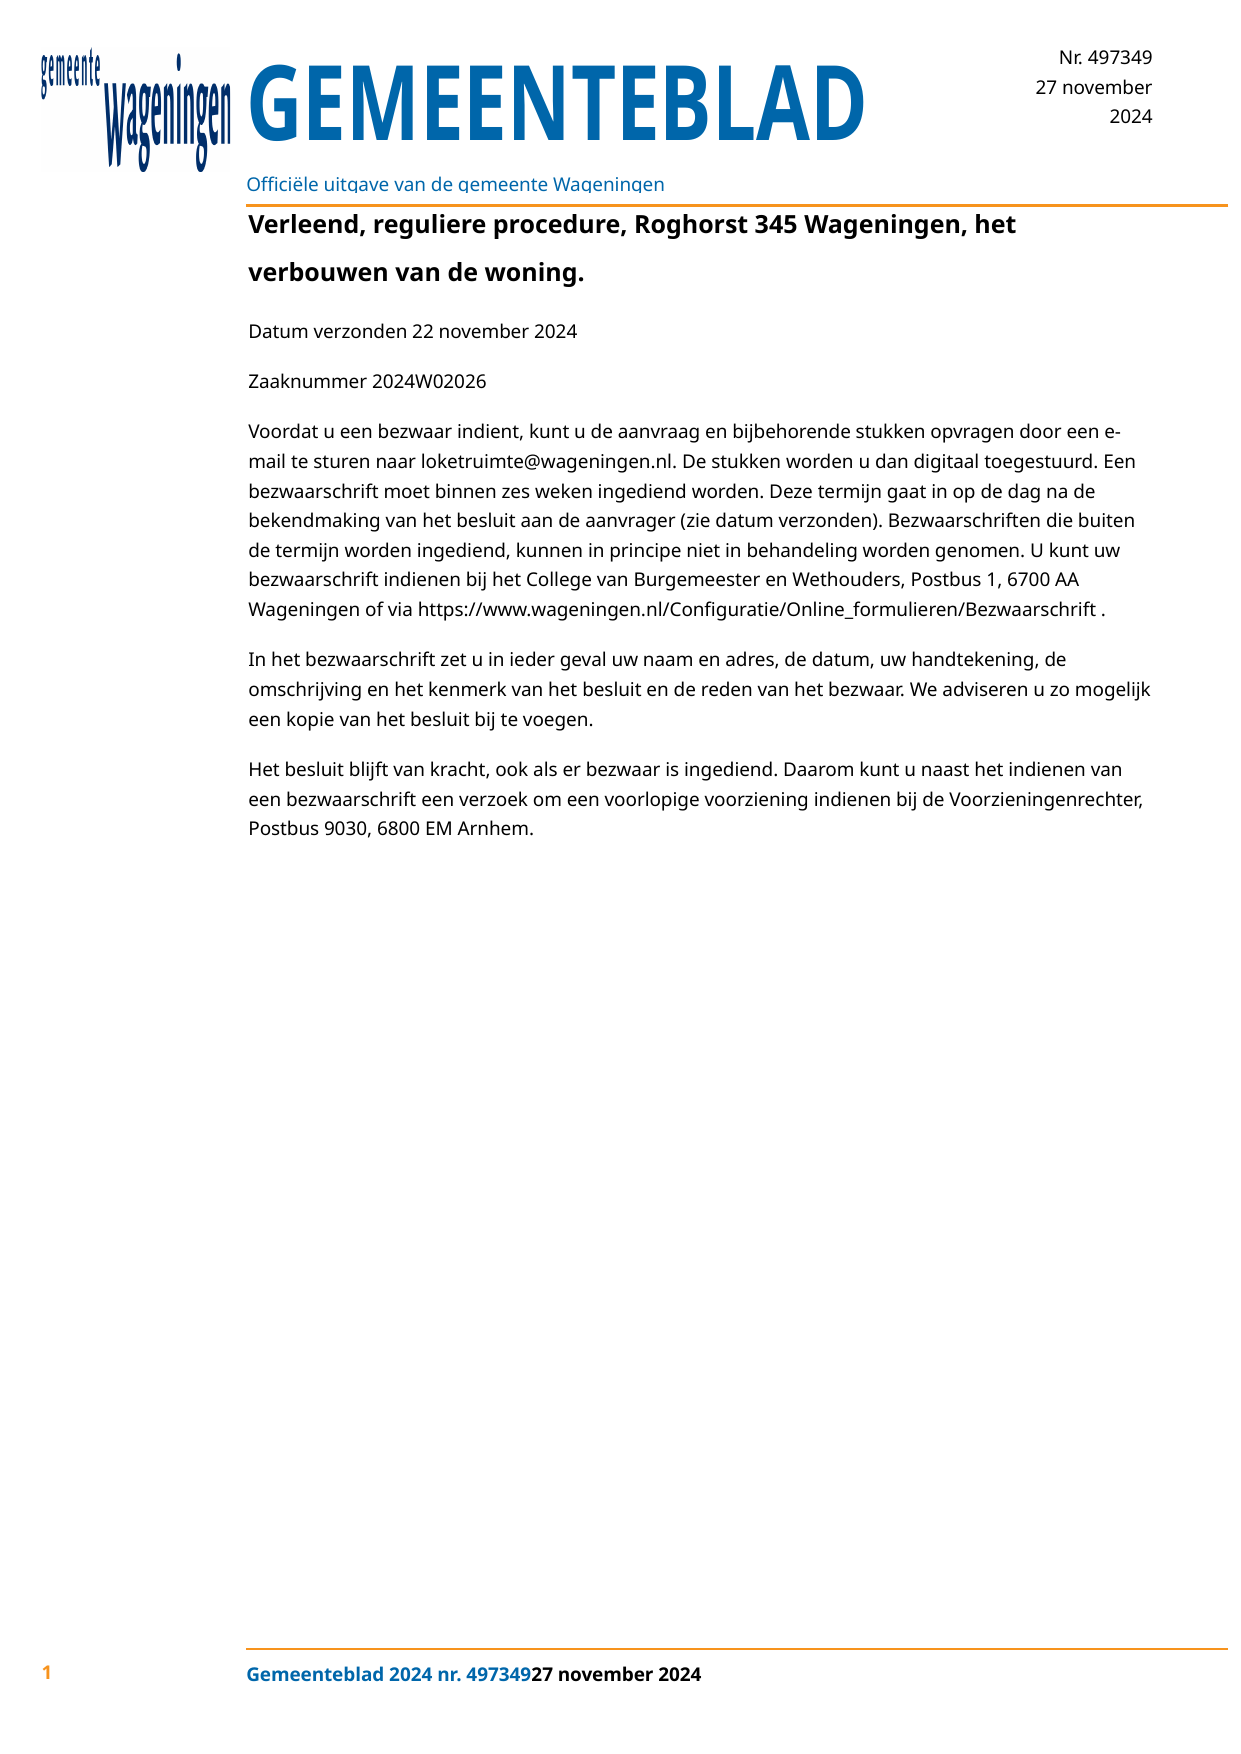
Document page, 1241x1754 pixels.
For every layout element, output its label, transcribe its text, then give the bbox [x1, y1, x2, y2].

text Verleend, reguliere procedure, Roghorst 345 Wageningen, het verbouwen van de woning. [248, 207, 1152, 288]
text Voordat u een bezwaar indient, kunt u de aanvraag en bijbehorende stukken opvragen door een e-mail te sturen naar loketruimte@wageningen.nl. De stukken worden u dan digitaal toegestuurd. Een bezwaarschrift moet binnen zes weken ingediend worden. Deze termijn gaat in op de dag na de bekendmaking van het besluit aan de aanvrager (zie datum verzonden). Bezwaarschriften die buiten de termijn worden ingediend, kunnen in principe niet in behandeling worden genomen. U kunt uw bezwaarschrift indienen bij het College van Burgemeester en Wethouders, Postbus 1, 6700 AA Wageningen of via https://www.wageningen.nl/Configuratie/Online_formulieren/Bezwaarschrift . [248, 419, 1152, 622]
text Zaaknummer 2024W02026 [248, 368, 1152, 394]
picture [41, 47, 231, 172]
text In het bezwaarschrift zet u in ieder geval uw naam en adres, de datum, uw handtekening, de omschrijving en het kenmerk van het besluit en de reden van het bezwaar. We adviseren u zo mogelijk een kopie van het besluit bij te voegen. [248, 647, 1152, 732]
text Het besluit blijft van kracht, ook als er bezwaar is ingediend. Daarom kunt u naast het indienen van een bezwaarschrift een verzoek om een voorlopige voorziening indienen bij de Voorzieningenrechter, Postbus 9030, 6800 EM Arnhem. [248, 756, 1152, 841]
text Datum verzonden 22 november 2024 [248, 318, 1152, 344]
